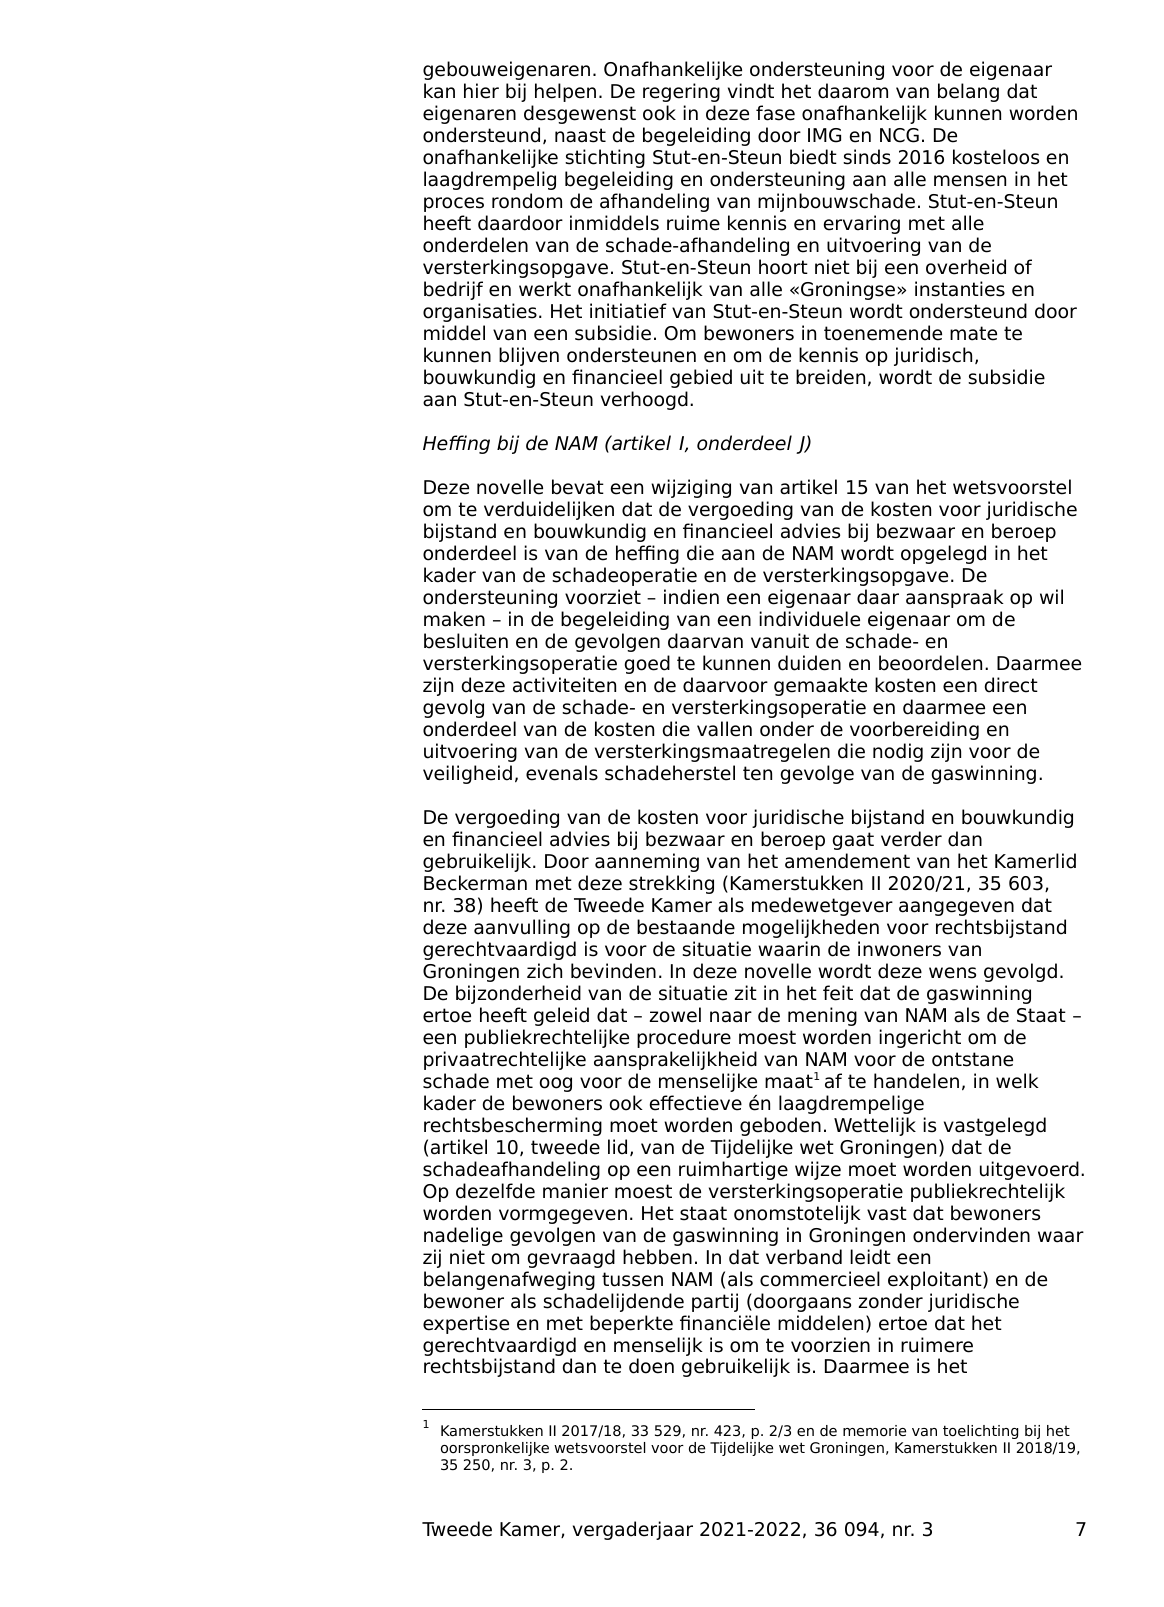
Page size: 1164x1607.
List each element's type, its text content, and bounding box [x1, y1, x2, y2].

text gebouweigenaren. Onafhankelijke ondersteuning voor de eigenaar kan hier bij helpen. De regering vindt het daarom van belang dat eigenaren desgewenst ook in deze fase onafhankelijk kunnen worden ondersteund, naast de begeleiding door IMG en NCG. De onafhankelijke stichting Stut-en-Steun biedt sinds 2016 kosteloos en laagdrempelig begeleiding en ondersteuning aan alle mensen in het proces rondom de afhandeling van mijnbouwschade. Stut-en-Steun heeft daardoor inmiddels ruime kennis en ervaring met alle onderdelen van de schade-afhandeling en uitvoering van de versterkingsopgave. Stut-en-Steun hoort niet bij een overheid of bedrijf en werkt onafhankelijk van alle «Groningse» instanties en organisaties. Het initiatief van Stut-en-Steun wordt ondersteund door middel van een subsidie. Om bewoners in toenemende mate te kunnen blijven ondersteunen en om de kennis op juridisch, bouwkundig en financieel gebied uit te breiden, wordt de subsidie aan Stut-en-Steun verhoogd. [422, 59, 1087, 411]
text Kamerstukken II 2017/18, 33 529, nr. 423, p. 2/3 en de memorie van toelichting bij het oorspronkelijke wetsvoorstel voor de Tijdelijke wet Groningen, Kamerstukken II 2018/19, 35 250, nr. 3, p. 2. [422, 1418, 1087, 1474]
subtitle Heffing bij de NAM (artikel I, onderdeel J) [422, 433, 1087, 455]
text Deze novelle bevat een wijziging van artikel 15 van het wetsvoorstel om te verduidelijken dat de vergoeding van de kosten voor juridische bijstand en bouwkundig en financieel advies bij bezwaar en beroep onderdeel is van de heffing die aan de NAM wordt opgelegd in het kader van de schadeoperatie en de versterkingsopgave. De ondersteuning voorziet – indien een eigenaar daar aanspraak op wil maken – in de begeleiding van een individuele eigenaar om de besluiten en de gevolgen daarvan vanuit de schade- en versterkingsoperatie goed te kunnen duiden en beoordelen. Daarmee zijn deze activiteiten en de daarvoor gemaakte kosten een direct gevolg van de schade- en versterkingsoperatie en daarmee een onderdeel van de kosten die vallen onder de voorbereiding en uitvoering van de versterkingsmaatregelen die nodig zijn voor de veiligheid, evenals schadeherstel ten gevolge van de gaswinning. [422, 477, 1087, 785]
text De vergoeding van de kosten voor juridische bijstand en bouwkundig en financieel advies bij bezwaar en beroep gaat verder dan gebruikelijk. Door aanneming van het amendement van het Kamerlid Beckerman met deze strekking (Kamerstukken II 2020/21, 35 603, nr. 38) heeft de Tweede Kamer als medewetgever aangegeven dat deze aanvulling op de bestaande mogelijkheden voor rechtsbijstand gerechtvaardigd is voor de situatie waarin de inwoners van Groningen zich bevinden. In deze novelle wordt deze wens gevolgd. De bijzonderheid van de situatie zit in het feit dat de gaswinning ertoe heeft geleid dat – zowel naar de mening van NAM als de Staat – een publiekrechtelijke procedure moest worden ingericht om de privaatrechtelijke aansprakelijkheid van NAM voor de ontstane schade met oog voor de menselijke maataf te handelen, in welk kader de bewoners ook effectieve én laagdrempelige rechtsbescherming moet worden geboden. Wettelijk is vastgelegd (artikel 10, tweede lid, van de Tijdelijke wet Groningen) dat de schadeafhandeling op een ruimhartige wijze moet worden uitgevoerd. Op dezelfde manier moest de versterkingsoperatie publiekrechtelijk worden vormgegeven. Het staat onomstotelijk vast dat bewoners nadelige gevolgen van de gaswinning in Groningen ondervinden waar zij niet om gevraagd hebben. In dat verband leidt een belangenafweging tussen NAM (als commercieel exploitant) en de bewoner als schadelijdende partij (doorgaans zonder juridische expertise en met beperkte financiële middelen) ertoe dat het gerechtvaardigd en menselijk is om te voorzien in ruimere rechtsbijstand dan te doen gebruikelijk is. Daarmee is het [422, 807, 1087, 1378]
